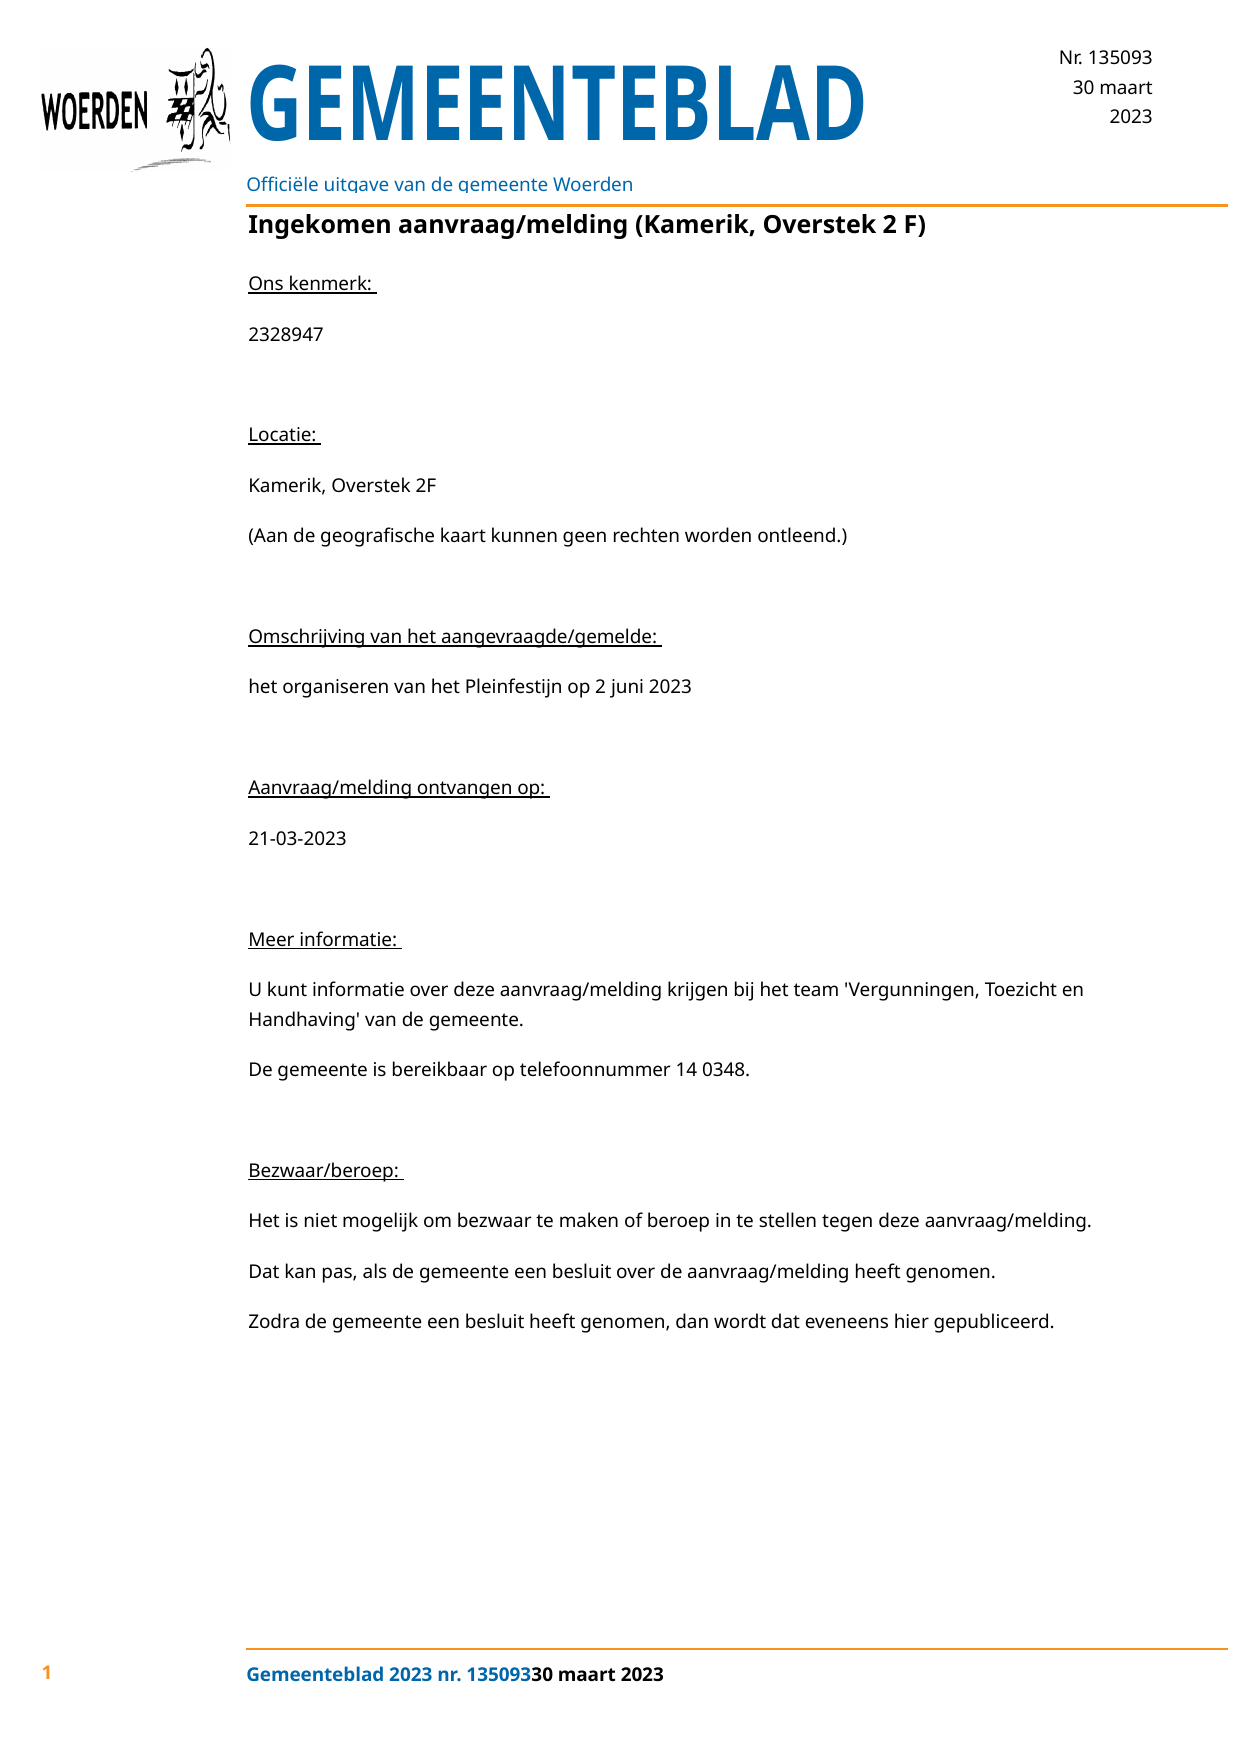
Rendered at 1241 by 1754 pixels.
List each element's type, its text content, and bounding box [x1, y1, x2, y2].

text Locatie: [248, 422, 1152, 447]
text Meer informatie: [248, 926, 1152, 951]
text Zodra de gemeente een besluit heeft genomen, dan wordt dat eveneens hier gepubliceerd. [248, 1308, 1152, 1334]
text (Aan de geografische kaart kunnen geen rechten worden ontleend.) [248, 522, 1152, 548]
text Het is niet mogelijk om bezwaar te maken of beroep in te stellen tegen deze aanvraag/melding. [248, 1207, 1152, 1233]
text Kamerik, Overstek 2F [248, 472, 1152, 498]
text Omschrijving van het aangevraagde/gemelde: [248, 623, 1152, 649]
text het organiseren van het Pleinfestijn op 2 juni 2023 [248, 674, 1152, 699]
text Ons kenmerk: [248, 270, 1152, 296]
text Dat kan pas, als de gemeente een besluit over de aanvraag/melding heeft genomen. [248, 1258, 1152, 1283]
text Bezwaar/beroep: [248, 1157, 1152, 1183]
text De gemeente is bereikbaar op telefoonnummer 14 0348. [248, 1056, 1152, 1082]
text U kunt informatie over deze aanvraag/melding krijgen bij het team 'Vergunningen, Toezicht en Handhaving' van de gemeente. [248, 976, 1152, 1031]
text 21-03-2023 [248, 825, 1152, 851]
text Aanvraag/melding ontvangen op: [248, 774, 1152, 800]
text 2328947 [248, 321, 1152, 346]
picture [41, 47, 231, 172]
text Ingekomen aanvraag/melding (Kamerik, Overstek 2 F) [248, 207, 1152, 241]
